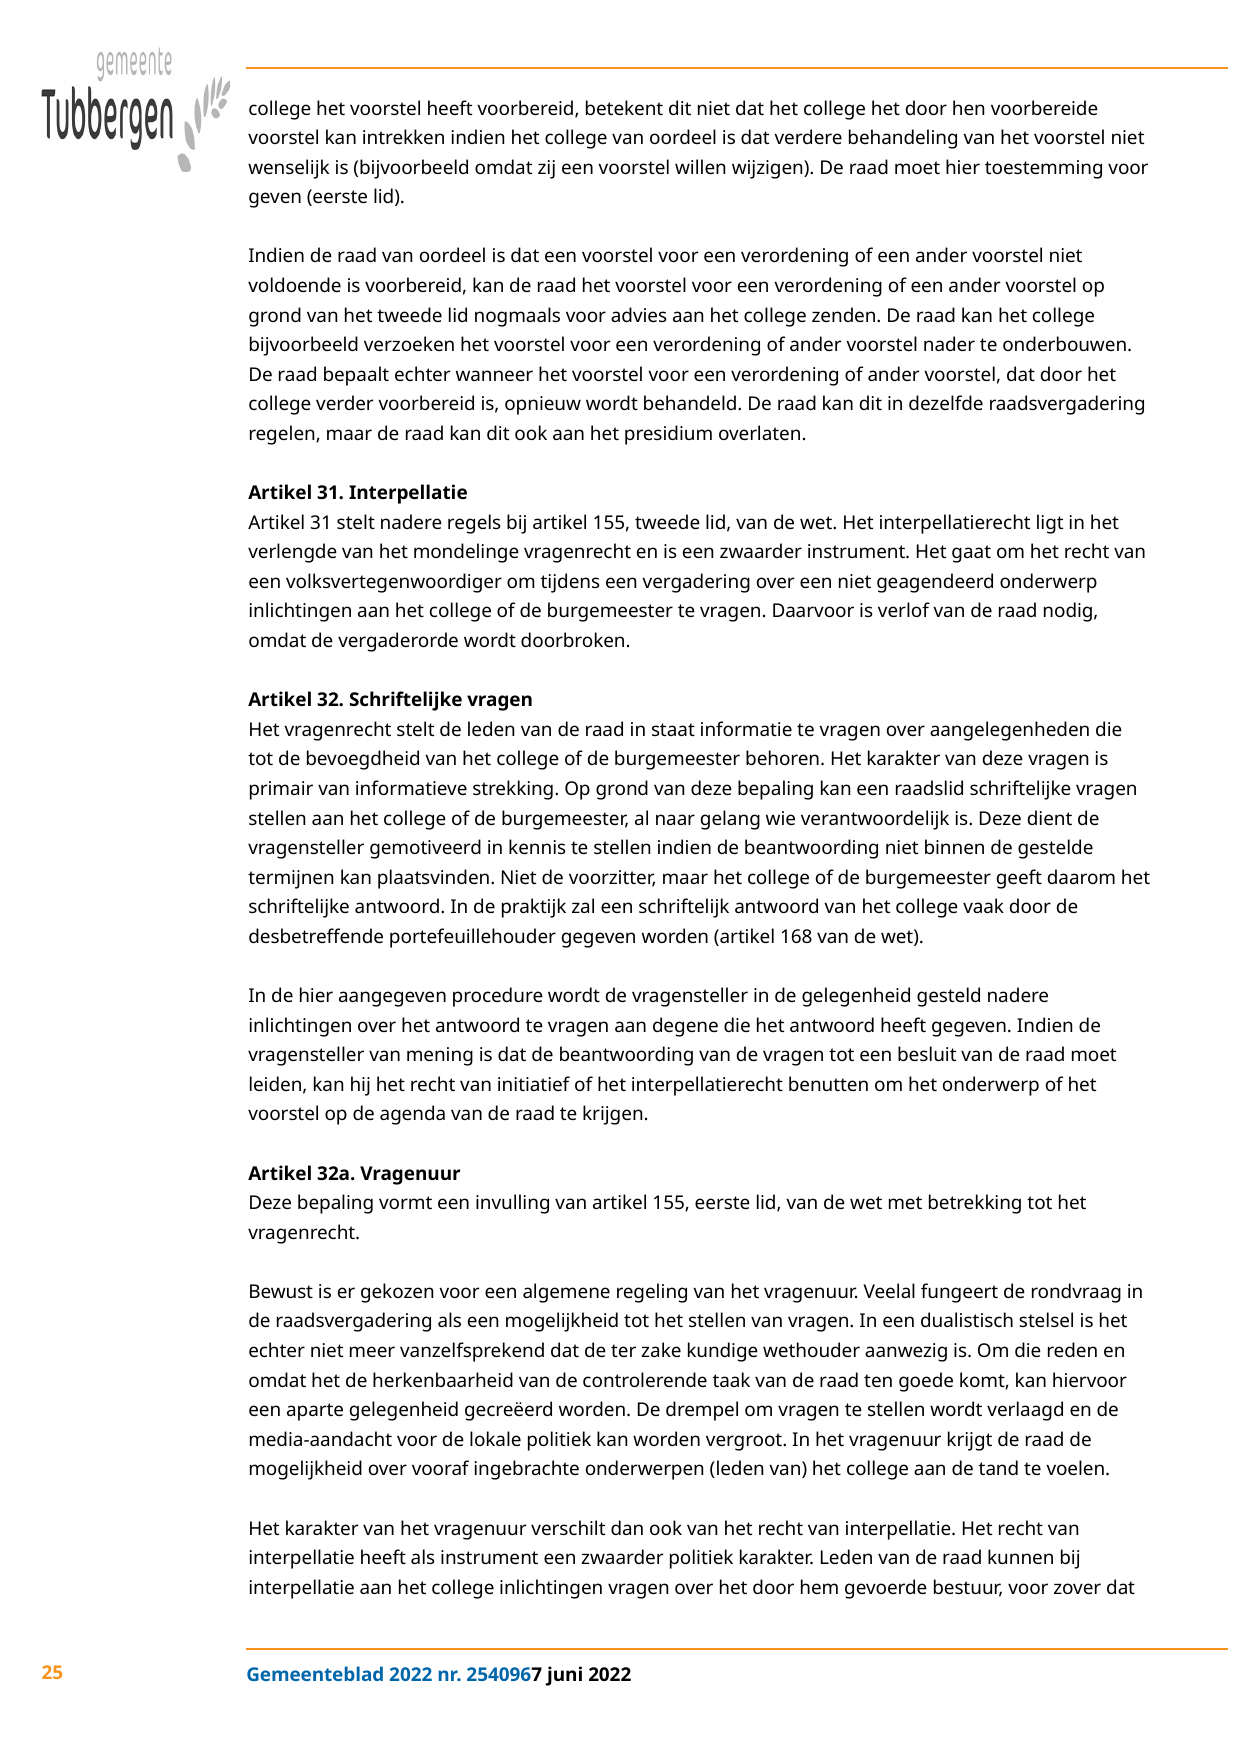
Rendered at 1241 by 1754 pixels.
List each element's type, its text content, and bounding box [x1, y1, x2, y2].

text Het karakter van het vragenuur verschilt dan ook van het recht van interpellatie. Het recht van interpellatie heeft als instrument een zwaarder politiek karakter. Leden van de raad kunnen bij interpellatie aan het college inlichtingen vragen over het door hem gevoerde bestuur, voor zover dat [248, 1515, 1152, 1600]
picture [41, 47, 231, 172]
text college het voorstel heeft voorbereid, betekent dit niet dat het college het door hen voorbereide voorstel kan intrekken indien het college van oordeel is dat verdere behandeling van het voorstel niet wenselijk is (bijvoorbeeld omdat zij een voorstel willen wijzigen). De raad moet hier toestemming voor geven (eerste lid). [248, 95, 1152, 209]
text Artikel 32a. Vragenuur [248, 1160, 1152, 1186]
text Deze bepaling vormt een invulling van artikel 155, eerste lid, van de wet met betrekking tot het vragenrecht. [248, 1189, 1152, 1245]
text Het vragenrecht stelt de leden van de raad in staat informatie te vragen over aangelegenheden die tot de bevoegdheid van het college of de burgemeester behoren. Het karakter van deze vragen is primair van informatieve strekking. Op grond van deze bepaling kan een raadslid schriftelijke vragen stellen aan het college of de burgemeester, al naar gelang wie verantwoordelijk is. Deze dient de vragensteller gemotiveerd in kennis te stellen indien de beantwoording niet binnen de gestelde termijnen kan plaatsvinden. Niet de voorzitter, maar het college of de burgemeester geeft daarom het schriftelijke antwoord. In de praktijk zal een schriftelijk antwoord van het college vaak door de desbetreffende portefeuillehouder gegeven worden (artikel 168 van de wet). [248, 716, 1152, 949]
text Artikel 31 stelt nadere regels bij artikel 155, tweede lid, van de wet. Het interpellatierecht ligt in het verlengde van het mondelinge vragenrecht en is een zwaarder instrument. Het gaat om het recht van een volksvertegenwoordiger om tijdens een vergadering over een niet geagendeerd onderwerp inlichtingen aan het college of de burgemeester te vragen. Daarvoor is verlof van de raad nodig, omdat de vergaderorde wordt doorbroken. [248, 509, 1152, 653]
text Bewust is er gekozen voor een algemene regeling van het vragenuur. Veelal fungeert de rondvraag in de raadsvergadering als een mogelijkheid tot het stellen van vragen. In een dualistisch stelsel is het echter niet meer vanzelfsprekend dat de ter zake kundige wethouder aanwezig is. Om die reden en omdat het de herkenbaarheid van de controlerende taak van de raad ten goede komt, kan hiervoor een aparte gelegenheid gecreëerd worden. De drempel om vragen te stellen wordt verlaagd en de media-aandacht voor de lokale politiek kan worden vergroot. In het vragenuur krijgt de raad de mogelijkheid over vooraf ingebrachte onderwerpen (leden van) het college aan de tand te voelen. [248, 1278, 1152, 1481]
text Artikel 32. Schriftelijke vragen [248, 686, 1152, 712]
text Artikel 31. Interpellatie [248, 479, 1152, 505]
text In de hier aangegeven procedure wordt de vragensteller in de gelegenheid gesteld nadere inlichtingen over het antwoord te vragen aan degene die het antwoord heeft gegeven. Indien de vragensteller van mening is dat de beantwoording van de vragen tot een besluit van de raad moet leiden, kan hij het recht van initiatief of het interpellatierecht benutten om het onderwerp of het voorstel op de agenda van de raad te krijgen. [248, 982, 1152, 1126]
text Indien de raad van oordeel is dat een voorstel voor een verordening of een ander voorstel niet voldoende is voorbereid, kan de raad het voorstel voor een verordening of een ander voorstel op grond van het tweede lid nogmaals voor advies aan het college zenden. De raad kan het college bijvoorbeeld verzoeken het voorstel voor een verordening of ander voorstel nader te onderbouwen. De raad bepaalt echter wanneer het voorstel voor een verordening of ander voorstel, dat door het college verder voorbereid is, opnieuw wordt behandeld. De raad kan dit in dezelfde raadsvergadering regelen, maar de raad kan dit ook aan het presidium overlaten. [248, 243, 1152, 446]
